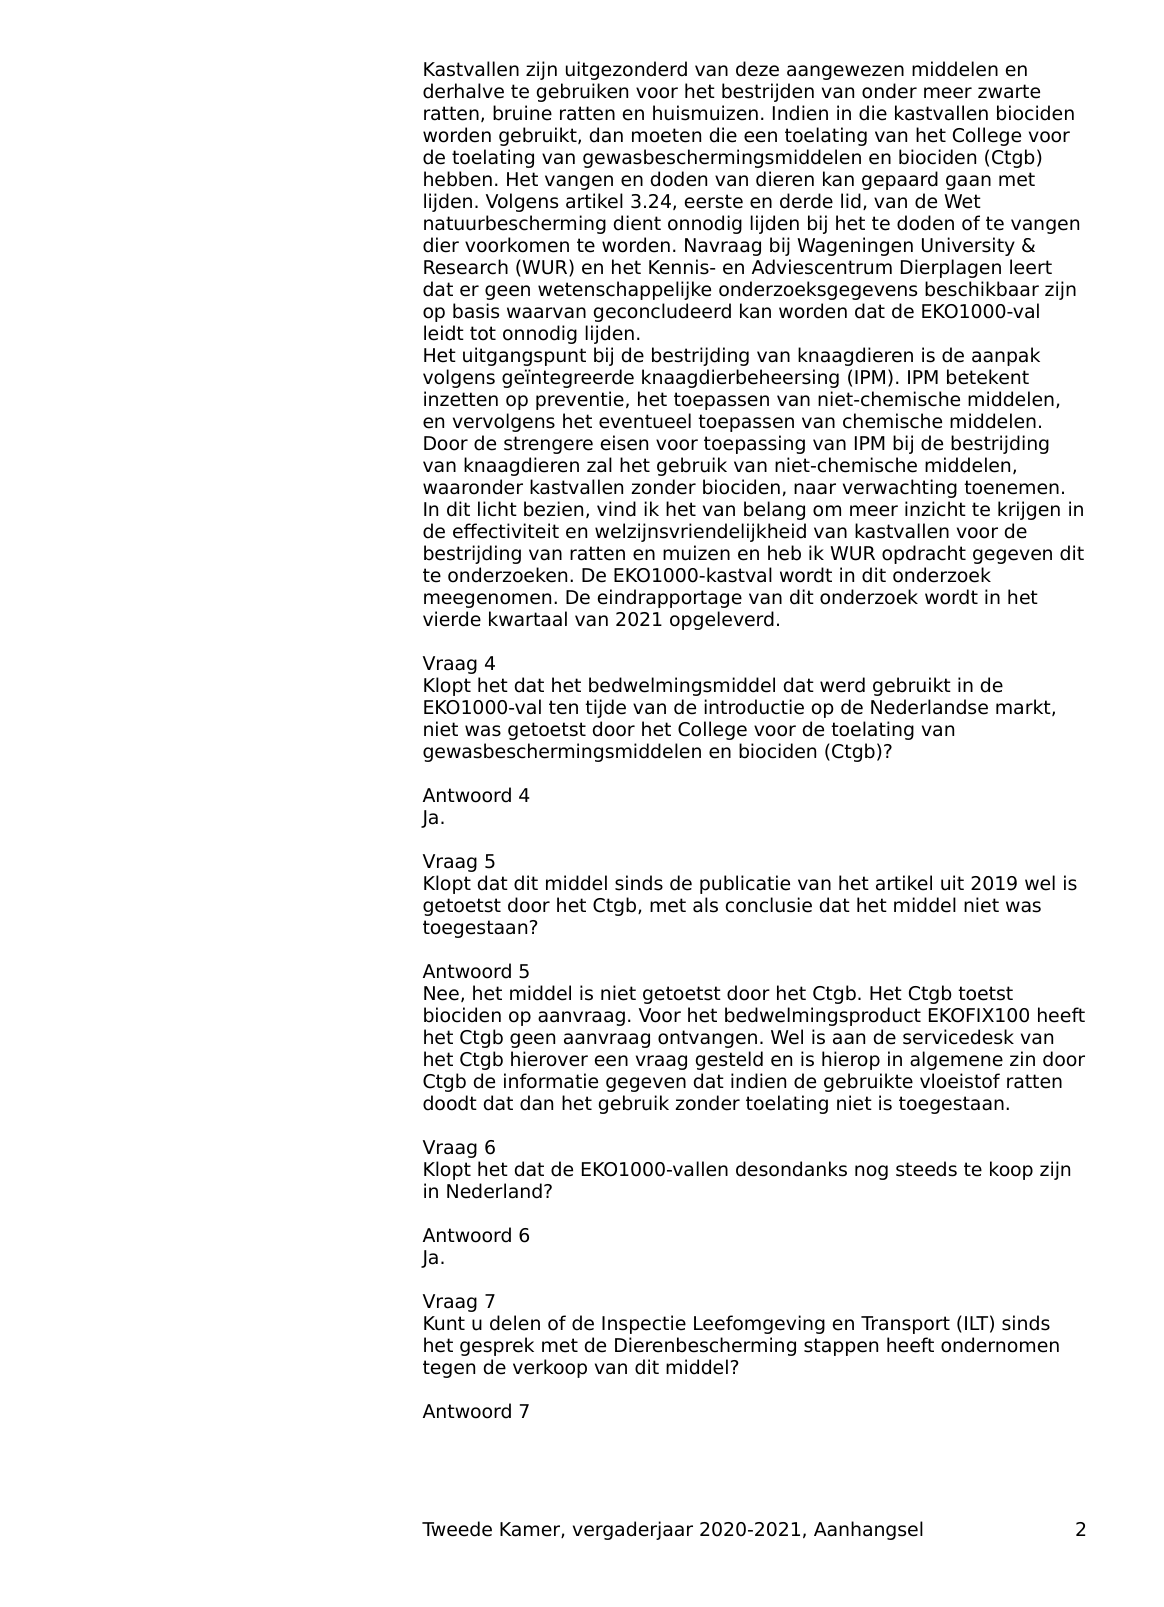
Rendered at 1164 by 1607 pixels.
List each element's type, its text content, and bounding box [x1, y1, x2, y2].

text Het uitgangspunt bij de bestrijding van knaagdieren is de aanpak volgens geïntegreerde knaagdierbeheersing (IPM). IPM betekent inzetten op preventie, het toepassen van niet-chemische middelen, en vervolgens het eventueel toepassen van chemische middelen. Door de strengere eisen voor toepassing van IPM bij de bestrijding van knaagdieren zal het gebruik van niet-chemische middelen, waaronder kastvallen zonder biociden, naar verwachting toenemen. In dit licht bezien, vind ik het van belang om meer inzicht te krijgen in de effectiviteit en welzijnsvriendelijkheid van kastvallen voor de bestrijding van ratten en muizen en heb ik WUR opdracht gegeven dit te onderzoeken. De EKO1000-kastval wordt in dit onderzoek meegenomen. De eindrapportage van dit onderzoek wordt in het vierde kwartaal van 2021 opgeleverd. [422, 345, 1087, 631]
text Vraag 4 [422, 653, 1087, 675]
text Antwoord 5 [422, 961, 1087, 983]
text Nee, het middel is niet getoetst door het Ctgb. Het Ctgb toetst biociden op aanvraag. Voor het bedwelmingsproduct EKOFIX100 heeft het Ctgb geen aanvraag ontvangen. Wel is aan de servicedesk van het Ctgb hierover een vraag gesteld en is hierop in algemene zin door Ctgb de informatie gegeven dat indien de gebruikte vloeistof ratten doodt dat dan het gebruik zonder toelating niet is toegestaan. [422, 983, 1087, 1115]
text Klopt het dat de EKO1000-vallen desondanks nog steeds te koop zijn in Nederland? [422, 1159, 1087, 1203]
text Klopt dat dit middel sinds de publicatie van het artikel uit 2019 wel is getoetst door het Ctgb, met als conclusie dat het middel niet was toegestaan? [422, 873, 1087, 939]
text Vraag 6 [422, 1137, 1087, 1159]
text Vraag 7 [422, 1291, 1087, 1313]
text Antwoord 6 [422, 1225, 1087, 1247]
text Kastvallen zijn uitgezonderd van deze aangewezen middelen en derhalve te gebruiken voor het bestrijden van onder meer zwarte ratten, bruine ratten en huismuizen. Indien in die kastvallen biociden worden gebruikt, dan moeten die een toelating van het College voor de toelating van gewasbeschermingsmiddelen en biociden (Ctgb) hebben. Het vangen en doden van dieren kan gepaard gaan met lijden. Volgens artikel 3.24, eerste en derde lid, van de Wet natuurbescherming dient onnodig lijden bij het te doden of te vangen dier voorkomen te worden. Navraag bij Wageningen University & Research (WUR) en het Kennis- en Adviescentrum Dierplagen leert dat er geen wetenschappelijke onderzoeksgegevens beschikbaar zijn op basis waarvan geconcludeerd kan worden dat de EKO1000-val leidt tot onnodig lijden. [422, 59, 1087, 345]
text Kunt u delen of de Inspectie Leefomgeving en Transport (ILT) sinds het gesprek met de Dierenbescherming stappen heeft ondernomen tegen de verkoop van dit middel? [422, 1313, 1087, 1379]
text Antwoord 7 [422, 1401, 1087, 1423]
text Antwoord 4 [422, 785, 1087, 807]
text Ja. [422, 807, 1087, 829]
text Vraag 5 [422, 851, 1087, 873]
text Klopt het dat het bedwelmingsmiddel dat werd gebruikt in de EKO1000-val ten tijde van de introductie op de Nederlandse markt, niet was getoetst door het College voor de toelating van gewasbeschermingsmiddelen en biociden (Ctgb)? [422, 675, 1087, 763]
text Ja. [422, 1247, 1087, 1269]
